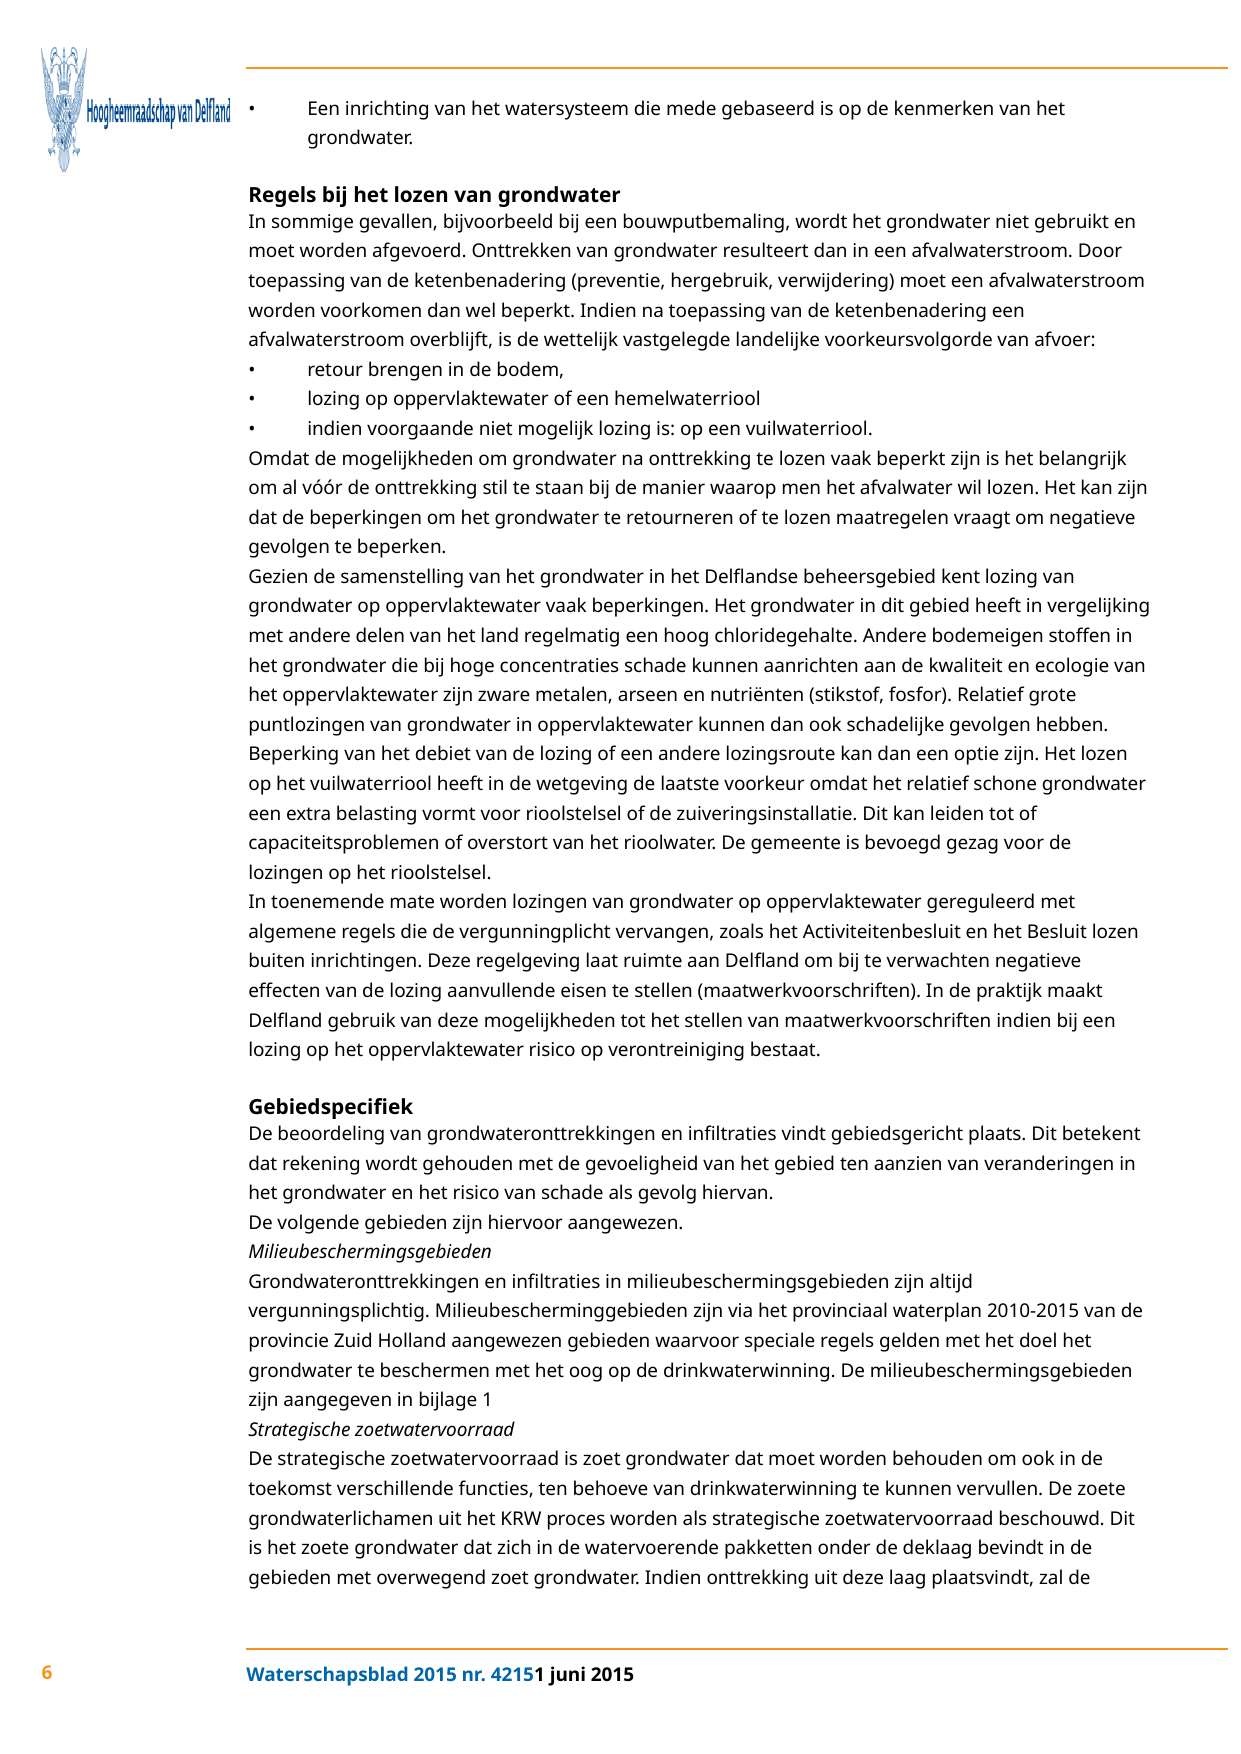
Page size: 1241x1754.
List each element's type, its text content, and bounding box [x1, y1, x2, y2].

text De strategische zoetwatervoorraad is zoet grondwater dat moet worden behouden om ook in de toekomst verschillende functies, ten behoeve van drinkwaterwinning te kunnen vervullen. De zoete grondwaterlichamen uit het KRW proces worden als strategische zoetwatervoorraad beschouwd. Dit is het zoete grondwater dat zich in de watervoerende pakketten onder de deklaag bevindt in de gebieden met overwegend zoet grondwater. Indien onttrekking uit deze laag plaatsvindt, zal de [248, 1446, 1152, 1590]
text De volgende gebieden zijn hiervoor aangewezen. [248, 1209, 1152, 1235]
text Gebiedspecifiek [248, 1092, 1152, 1120]
text Strategische zoetwatervoorraad [248, 1416, 1152, 1442]
text Beperking van het debiet van de lozing of een andere lozingsroute kan dan een optie zijn. Het lozen op het vuilwaterriool heeft in de wetgeving de laatste voorkeur omdat het relatief schone grondwater een extra belasting vormt voor rioolstelsel of de zuiveringsinstallatie. Dit kan leiden tot of capaciteitsproblemen of overstort van het rioolwater. De gemeente is bevoegd gezag voor de lozingen op het rioolstelsel. [248, 741, 1152, 885]
list lozing op oppervlaktewater of een hemelwaterriool [248, 386, 1152, 411]
text algemene regels die de vergunningplicht vervangen, zoals het Activiteitenbesluit en het Besluit lozen buiten inrichtingen. Deze regelgeving laat ruimte aan Delfland om bij te verwachten negatieve effecten van de lozing aanvullende eisen te stellen (maatwerkvoorschriften). In de praktijk maakt Delfland gebruik van deze mogelijkheden tot het stellen van maatwerkvoorschriften indien bij een lozing op het oppervlaktewater risico op verontreiniging bestaat. [248, 918, 1152, 1062]
text De beoordeling van grondwateronttrekkingen en infiltraties vindt gebiedsgericht plaats. Dit betekent dat rekening wordt gehouden met de gevoeligheid van het gebied ten aanzien van veranderingen in het grondwater en het risico van schade als gevolg hiervan. [248, 1120, 1152, 1205]
text In sommige gevallen, bijvoorbeeld bij een bouwputbemaling, wordt het grondwater niet gebruikt en moet worden afgevoerd. Onttrekken van grondwater resulteert dan in een afvalwaterstroom. Door toepassing van de ketenbenadering (preventie, hergebruik, verwijdering) moet een afvalwaterstroom worden voorkomen dan wel beperkt. Indien na toepassing van de ketenbenadering een afvalwaterstroom overblijft, is de wettelijk vastgelegde landelijke voorkeursvolgorde van afvoer: [248, 208, 1152, 352]
list retour brengen in de bodem, [248, 356, 1152, 382]
picture [41, 47, 231, 172]
list indien voorgaande niet mogelijk lozing is: op een vuilwaterriool. [248, 415, 1152, 441]
text Omdat de mogelijkheden om grondwater na onttrekking te lozen vaak beperkt zijn is het belangrijk om al vóór de onttrekking stil te staan bij de manier waarop men het afvalwater wil lozen. Het kan zijn dat de beperkingen om het grondwater te retourneren of te lozen maatregelen vraagt om negatieve gevolgen te beperken. [248, 445, 1152, 559]
list Een inrichting van het watersysteem die mede gebaseerd is op de kenmerken van het grondwater. [248, 95, 1152, 150]
text Grondwateronttrekkingen en infiltraties in milieubeschermingsgebieden zijn altijd vergunningsplichtig. Milieubescherminggebieden zijn via het provinciaal waterplan 2010-2015 van de provincie Zuid Holland aangewezen gebieden waarvoor speciale regels gelden met het doel het grondwater te beschermen met het oog op de drinkwaterwinning. De milieubeschermingsgebieden zijn aangegeven in bijlage 1 [248, 1268, 1152, 1412]
text Gezien de samenstelling van het grondwater in het Delflandse beheersgebied kent lozing van grondwater op oppervlaktewater vaak beperkingen. Het grondwater in dit gebied heeft in vergelijking met andere delen van het land regelmatig een hoog chloridegehalte. Andere bodemeigen stoffen in het grondwater die bij hoge concentraties schade kunnen aanrichten aan de kwaliteit en ecologie van het oppervlaktewater zijn zware metalen, arseen en nutriënten (stikstof, fosfor). Relatief grote puntlozingen van grondwater in oppervlaktewater kunnen dan ook schadelijke gevolgen hebben. [248, 563, 1152, 737]
text In toenemende mate worden lozingen van grondwater op oppervlaktewater gereguleerd met [248, 888, 1152, 914]
text Milieubeschermingsgebieden [248, 1238, 1152, 1264]
text Regels bij het lozen van grondwater [248, 180, 1152, 208]
